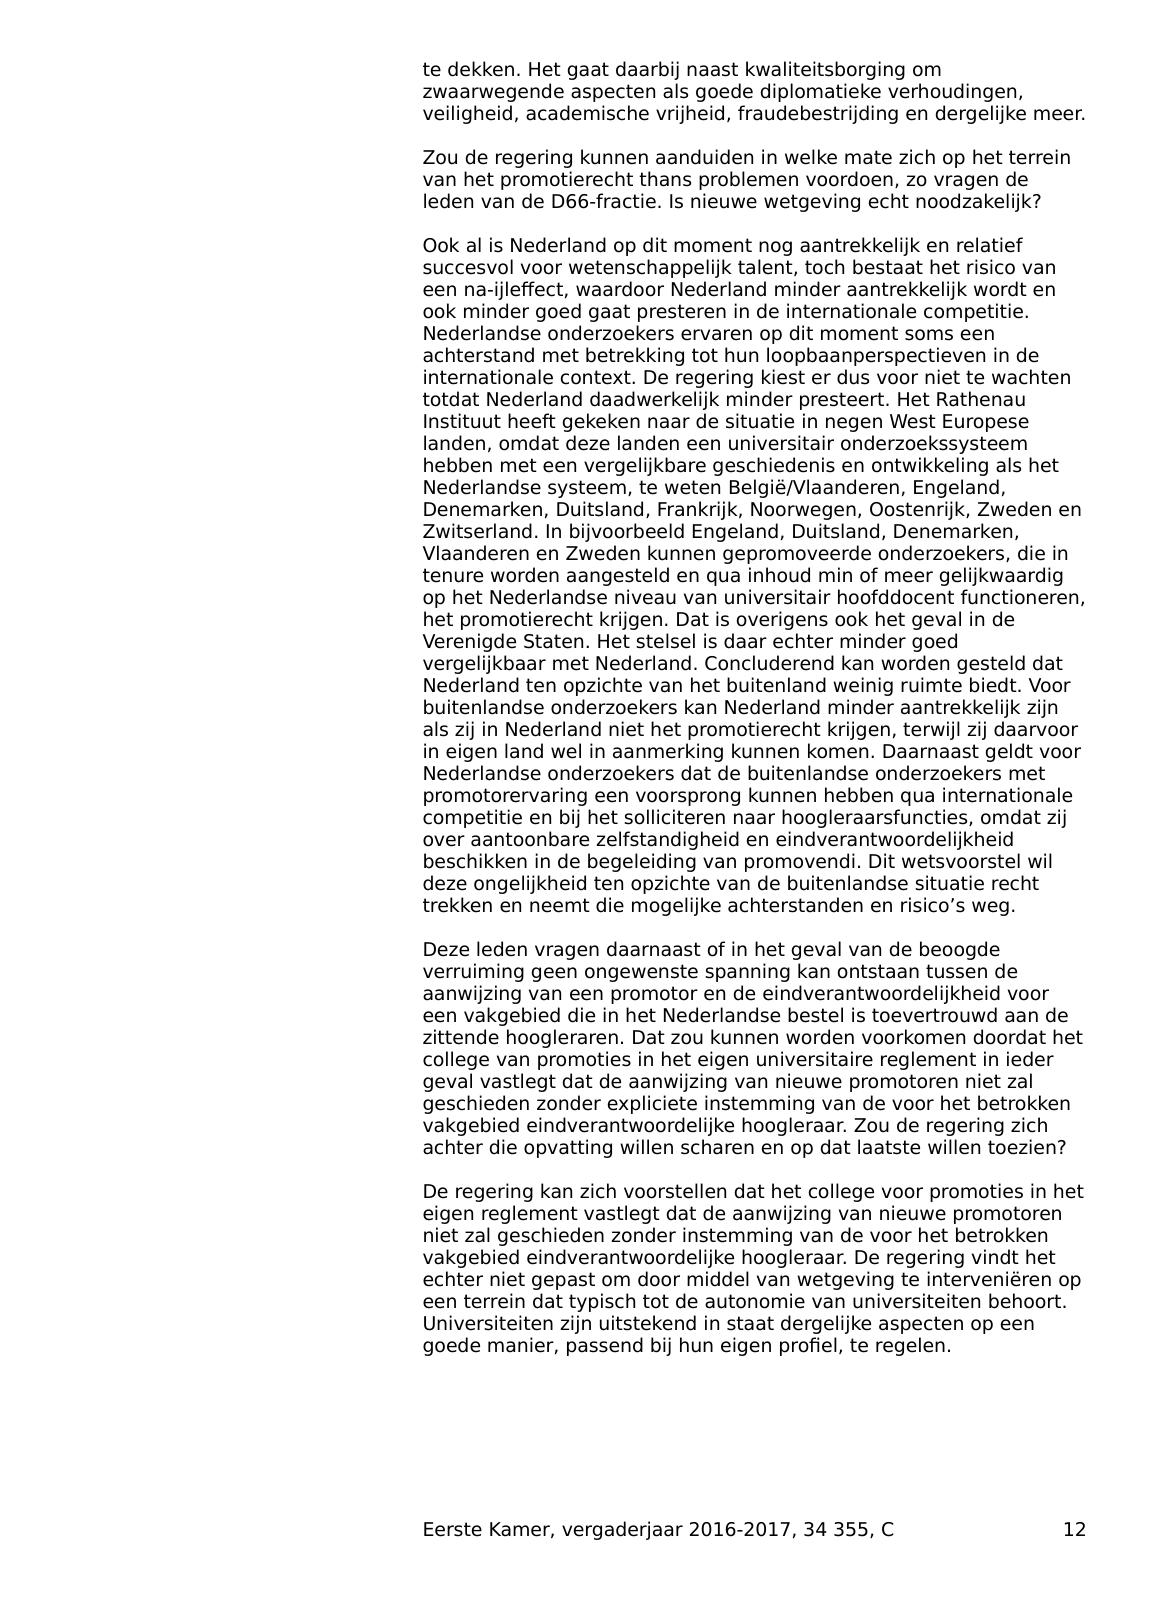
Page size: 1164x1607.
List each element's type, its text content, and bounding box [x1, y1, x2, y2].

text De regering kan zich voorstellen dat het college voor promoties in het eigen reglement vastlegt dat de aanwijzing van nieuwe promotoren niet zal geschieden zonder instemming van de voor het betrokken vakgebied eindverantwoordelijke hoogleraar. De regering vindt het echter niet gepast om door middel van wetgeving te interveniëren op een terrein dat typisch tot de autonomie van universiteiten behoort. Universiteiten zijn uitstekend in staat dergelijke aspecten op een goede manier, passend bij hun eigen profiel, te regelen. [422, 1181, 1087, 1357]
text Zou de regering kunnen aanduiden in welke mate zich op het terrein van het promotierecht thans problemen voordoen, zo vragen de leden van de D66-fractie. Is nieuwe wetgeving echt noodzakelijk? [422, 147, 1087, 213]
text Deze leden vragen daarnaast of in het geval van de beoogde verruiming geen ongewenste spanning kan ontstaan tussen de aanwijzing van een promotor en de eindverantwoordelijkheid voor een vakgebied die in het Nederlandse bestel is toevertrouwd aan de zittende hoogleraren. Dat zou kunnen worden voorkomen doordat het college van promoties in het eigen universitaire reglement in ieder geval vastlegt dat de aanwijzing van nieuwe promotoren niet zal geschieden zonder expliciete instemming van de voor het betrokken vakgebied eindverantwoordelijke hoogleraar. Zou de regering zich achter die opvatting willen scharen en op dat laatste willen toezien? [422, 939, 1087, 1159]
text Ook al is Nederland op dit moment nog aantrekkelijk en relatief succesvol voor wetenschappelijk talent, toch bestaat het risico van een na-ijleffect, waardoor Nederland minder aantrekkelijk wordt en ook minder goed gaat presteren in de internationale competitie. Nederlandse onderzoekers ervaren op dit moment soms een achterstand met betrekking tot hun loopbaanperspectieven in de internationale context. De regering kiest er dus voor niet te wachten totdat Nederland daadwerkelijk minder presteert. Het Rathenau Instituut heeft gekeken naar de situatie in negen West Europese landen, omdat deze landen een universitair onderzoekssysteem hebben met een vergelijkbare geschiedenis en ontwikkeling als het Nederlandse systeem, te weten België/Vlaanderen, Engeland, Denemarken, Duitsland, Frankrijk, Noorwegen, Oostenrijk, Zweden en Zwitserland. In bijvoorbeeld Engeland, Duitsland, Denemarken, Vlaanderen en Zweden kunnen gepromoveerde onderzoekers, die in tenure worden aangesteld en qua inhoud min of meer gelijkwaardig op het Nederlandse niveau van universitair hoofddocent functioneren, het promotierecht krijgen. Dat is overigens ook het geval in de Verenigde Staten. Het stelsel is daar echter minder goed vergelijkbaar met Nederland. Concluderend kan worden gesteld dat Nederland ten opzichte van het buitenland weinig ruimte biedt. Voor buitenlandse onderzoekers kan Nederland minder aantrekkelijk zijn als zij in Nederland niet het promotierecht krijgen, terwijl zij daarvoor in eigen land wel in aanmerking kunnen komen. Daarnaast geldt voor Nederlandse onderzoekers dat de buitenlandse onderzoekers met promotorervaring een voorsprong kunnen hebben qua internationale competitie en bij het solliciteren naar hoogleraarsfuncties, omdat zij over aantoonbare zelfstandigheid en eindverantwoordelijkheid beschikken in de begeleiding van promovendi. Dit wetsvoorstel wil deze ongelijkheid ten opzichte van de buitenlandse situatie recht trekken en neemt die mogelijke achterstanden en risico’s weg. [422, 235, 1087, 917]
text te dekken. Het gaat daarbij naast kwaliteitsborging om zwaarwegende aspecten als goede diplomatieke verhoudingen, veiligheid, academische vrijheid, fraudebestrijding en dergelijke meer. [422, 59, 1087, 125]
